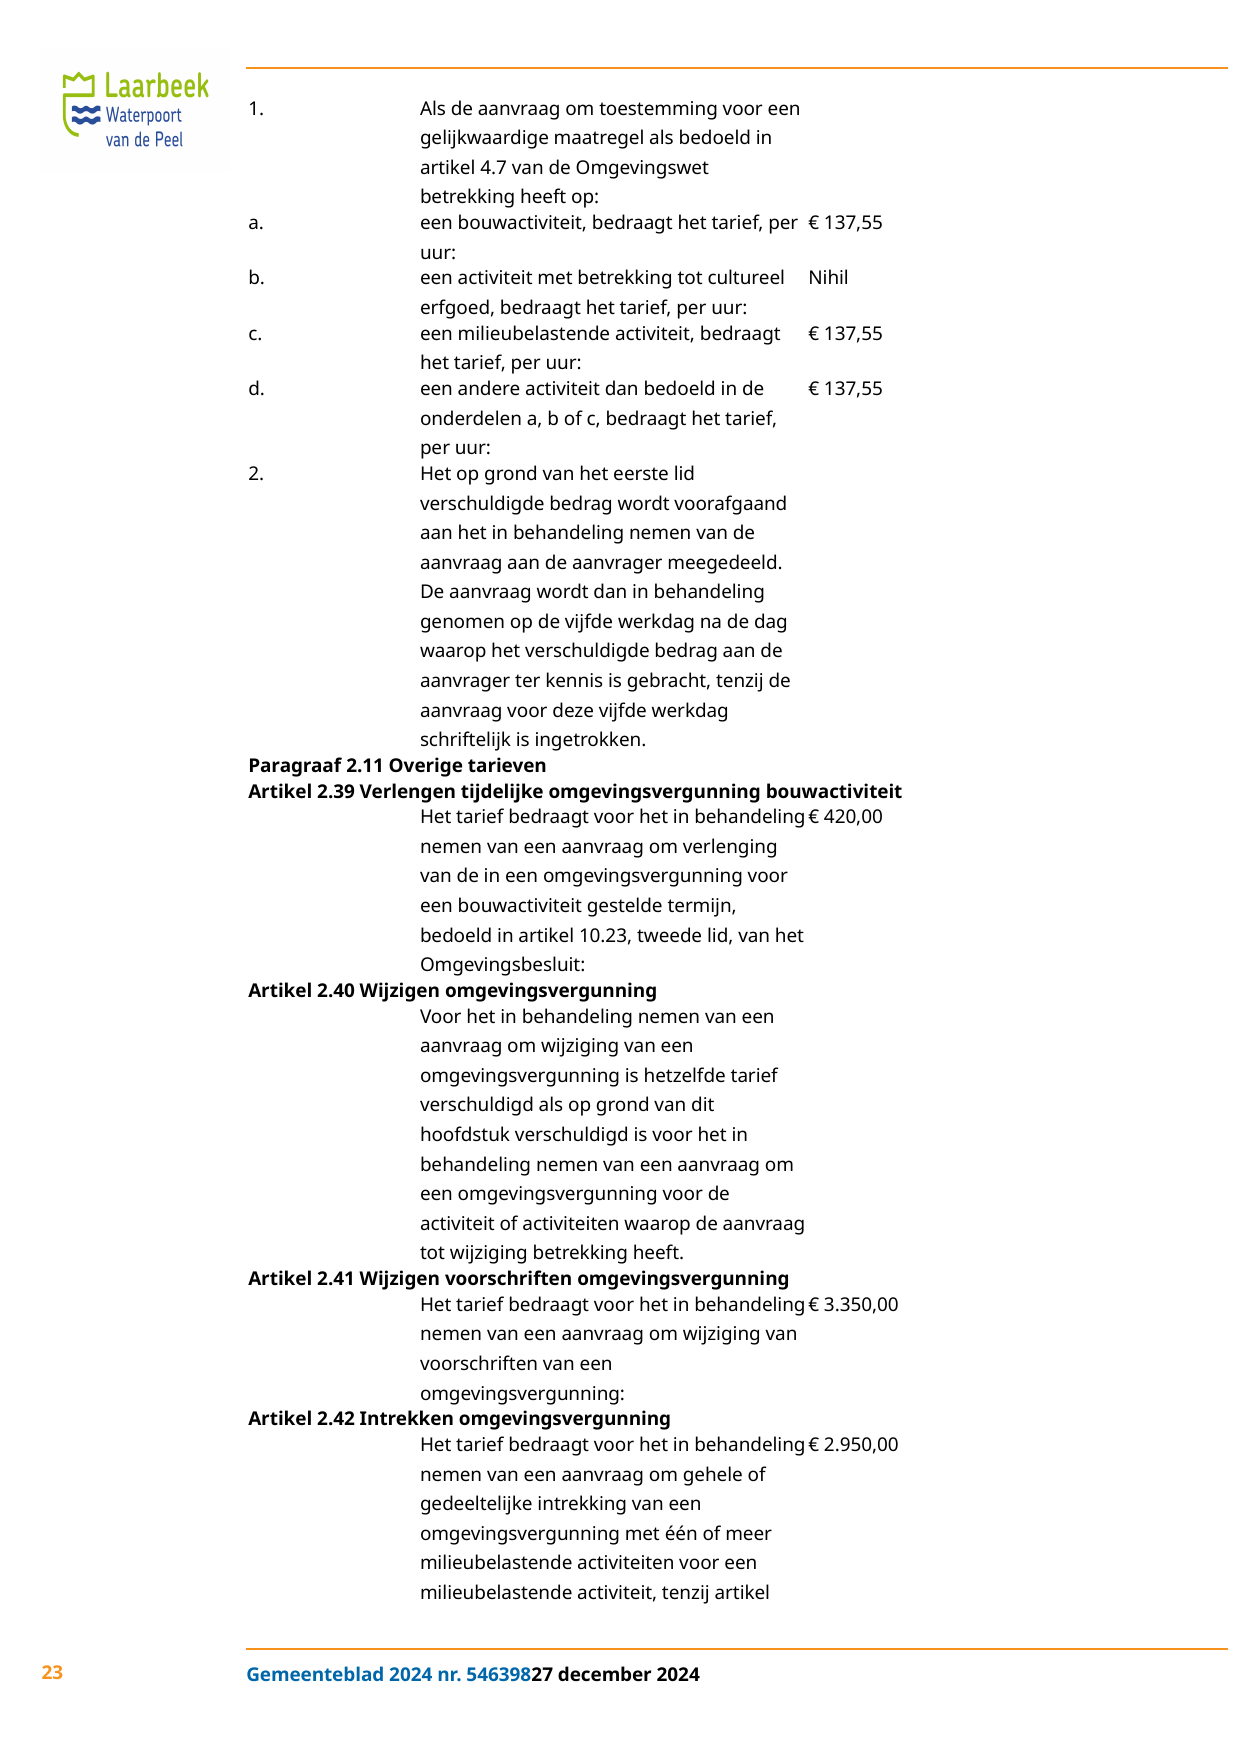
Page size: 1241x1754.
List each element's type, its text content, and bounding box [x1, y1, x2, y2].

table_cell € 420,00 [808, 804, 980, 977]
table_cell [980, 209, 1152, 264]
table_cell [980, 804, 1152, 977]
table_cell Het tarief bedraagt voor het in behandeling nemen van een aanvraag om verlenging van de in een omgevingsvergunning voor een bouwactiviteit gestelde termijn, bedoeld in artikel 10.23, tweede lid, van het Omgevingsbesluit: [420, 804, 808, 977]
table_cell [980, 320, 1152, 375]
table_cell een bouwactiviteit, bedraagt het tarief, per uur: [420, 209, 808, 264]
table_cell een andere activiteit dan bedoeld in de onderdelen a, b of c, bedraagt het tarief, per uur: [420, 375, 808, 460]
table_cell a. [248, 209, 420, 264]
table_cell Artikel 2.42 Intrekken omgevingsvergunning [248, 1406, 980, 1431]
table_cell € 2.950,00 [808, 1431, 980, 1605]
table_cell € 137,55 [808, 375, 980, 460]
table_cell Het tarief bedraagt voor het in behandeling nemen van een aanvraag om wijziging van voorschriften van een omgevingsvergunning: [420, 1291, 808, 1406]
table_cell [248, 1291, 420, 1406]
table_cell [248, 1003, 420, 1265]
table_cell [980, 265, 1152, 320]
table_cell Artikel 2.39 Verlengen tijdelijke omgevingsvergunning bouwactiviteit [248, 778, 980, 803]
table_cell 2. [248, 460, 420, 752]
table_cell [980, 375, 1152, 460]
table_cell b. [248, 265, 420, 320]
picture [41, 47, 231, 172]
table_cell Het tarief bedraagt voor het in behandeling nemen van een aanvraag om gehele of gedeeltelijke intrekking van een omgevingsvergunning met één of meer milieubelastende activiteiten voor een milieubelastende activiteit, tenzij artikel [420, 1431, 808, 1605]
table_cell d. [248, 375, 420, 460]
table_cell Paragraaf 2.11 Overige tarieven [248, 752, 1152, 778]
table_cell een milieubelastende activiteit, bedraagt het tarief, per uur: [420, 320, 808, 375]
table_cell [808, 95, 980, 209]
table_cell [980, 1003, 1152, 1265]
table_cell Het op grond van het eerste lid verschuldigde bedrag wordt voorafgaand aan het in behandeling nemen van de aanvraag aan de aanvrager meegedeeld. De aanvraag wordt dan in behandeling genomen op de vijfde werkdag na de dag waarop het verschuldigde bedrag aan de aanvrager ter kennis is gebracht, tenzij de aanvraag voor deze vijfde werkdag schriftelijk is ingetrokken. [420, 460, 808, 752]
table_cell [980, 1431, 1152, 1605]
table_cell Als de aanvraag om toestemming voor een gelijkwaardige maatregel als bedoeld in artikel 4.7 van de Omgevingswet betrekking heeft op: [420, 95, 808, 209]
table_cell [980, 95, 1152, 209]
table_cell [248, 804, 420, 977]
table_cell Artikel 2.41 Wijzigen voorschriften omgevingsvergunning [248, 1265, 980, 1291]
table_cell [980, 1291, 1152, 1406]
table_cell een activiteit met betrekking tot cultureel erfgoed, bedraagt het tarief, per uur: [420, 265, 808, 320]
table_cell Nihil [808, 265, 980, 320]
table_cell € 137,55 [808, 320, 980, 375]
table_cell Voor het in behandeling nemen van een aanvraag om wijziging van een omgevingsvergunning is hetzelfde tarief verschuldigd als op grond van dit hoofdstuk verschuldigd is voor het in behandeling nemen van een aanvraag om een omgevingsvergunning voor de activiteit of activiteiten waarop de aanvraag tot wijziging betrekking heeft. [420, 1003, 808, 1265]
table_cell [808, 1003, 980, 1265]
table_cell 1. [248, 95, 420, 209]
table_cell € 3.350,00 [808, 1291, 980, 1406]
table_cell € 137,55 [808, 209, 980, 264]
table_cell [808, 460, 980, 752]
table_cell Artikel 2.40 Wijzigen omgevingsvergunning [248, 977, 980, 1003]
table_cell [248, 1431, 420, 1605]
table_cell c. [248, 320, 420, 375]
table_cell [980, 460, 1152, 752]
